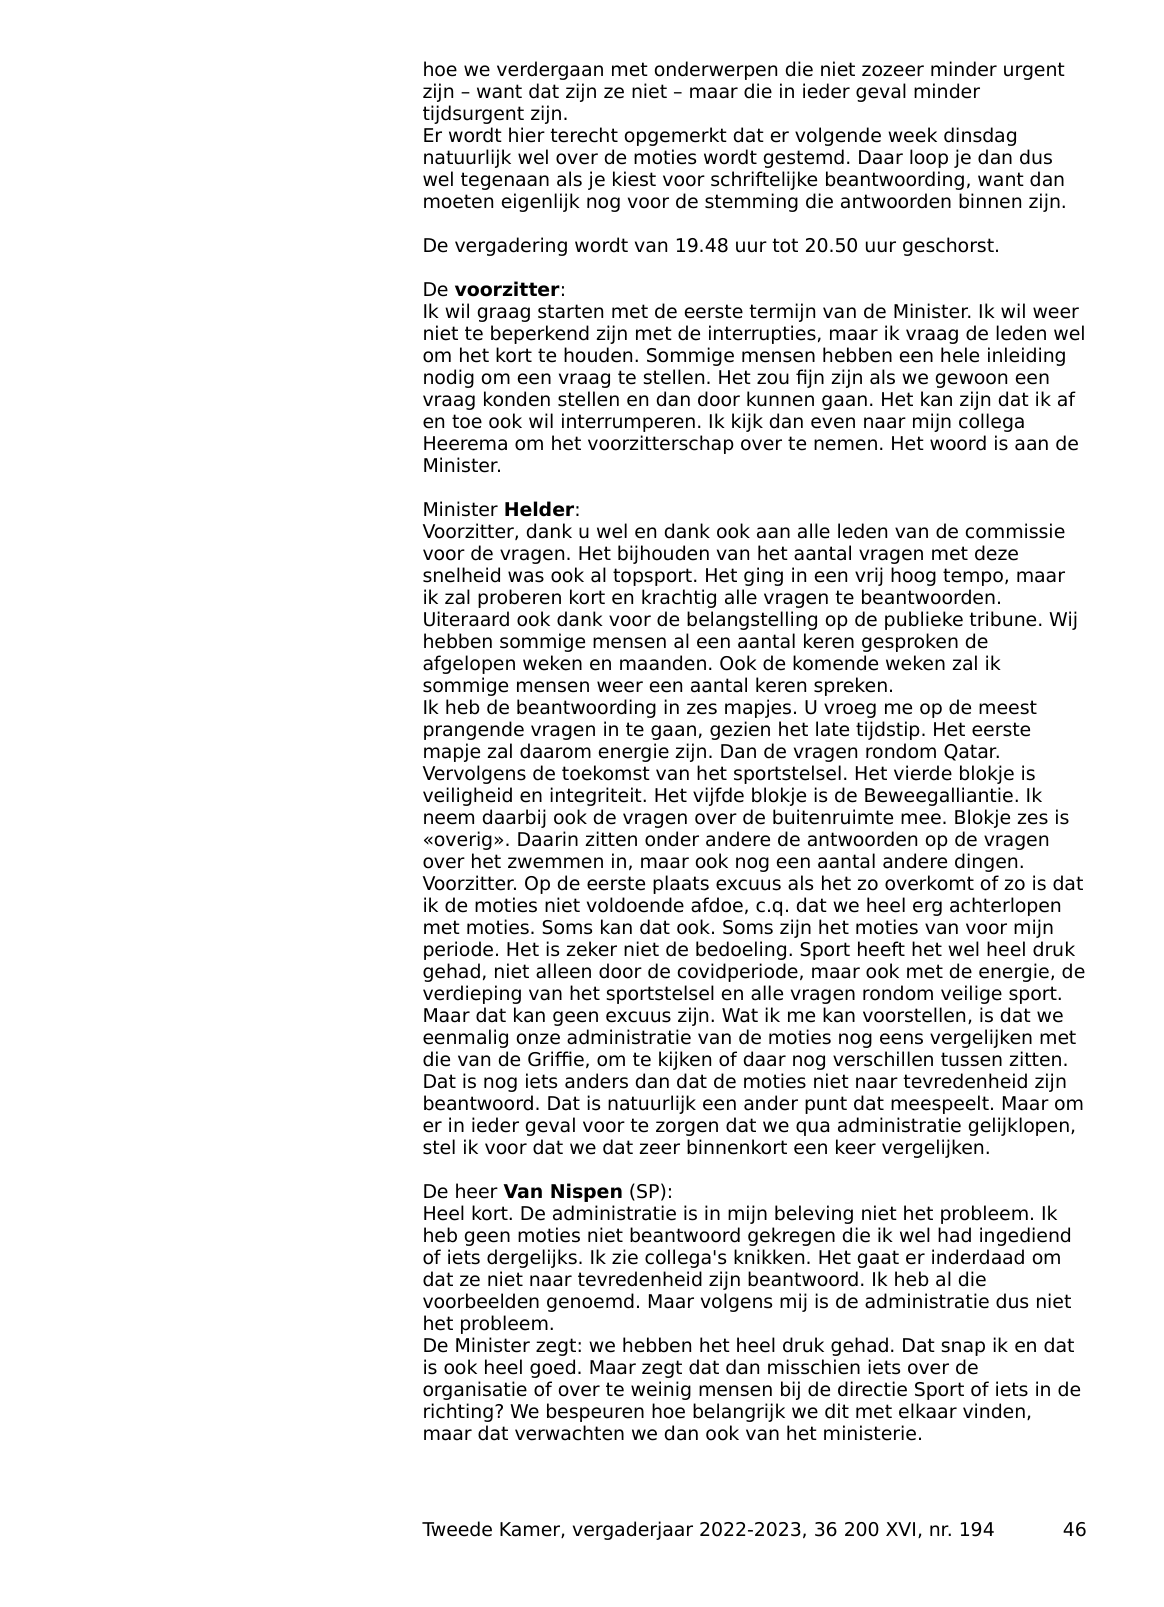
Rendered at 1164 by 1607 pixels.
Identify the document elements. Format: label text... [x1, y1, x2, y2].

text Heel kort. De administratie is in mijn beleving niet het probleem. Ik heb geen moties niet beantwoord gekregen die ik wel had ingediend of iets dergelijks. Ik zie collega's knikken. Het gaat er inderdaad om dat ze niet naar tevredenheid zijn beantwoord. Ik heb al die voorbeelden genoemd. Maar volgens mij is de administratie dus niet het probleem. [422, 1203, 1087, 1335]
text Er wordt hier terecht opgemerkt dat er volgende week dinsdag natuurlijk wel over de moties wordt gestemd. Daar loop je dan dus wel tegenaan als je kiest voor schriftelijke beantwoording, want dan moeten eigenlijk nog voor de stemming die antwoorden binnen zijn. [422, 125, 1087, 213]
text De Minister zegt: we hebben het heel druk gehad. Dat snap ik en dat is ook heel goed. Maar zegt dat dan misschien iets over de organisatie of over te weinig mensen bij de directie Sport of iets in de richting? We bespeuren hoe belangrijk we dit met elkaar vinden, maar dat verwachten we dan ook van het ministerie. [422, 1335, 1087, 1444]
text hoe we verdergaan met onderwerpen die niet zozeer minder urgent zijn – want dat zijn ze niet – maar die in ieder geval minder tijdsurgent zijn. [422, 59, 1087, 125]
text Voorzitter, dank u wel en dank ook aan alle leden van de commissie voor de vragen. Het bijhouden van het aantal vragen met deze snelheid was ook al topsport. Het ging in een vrij hoog tempo, maar ik zal proberen kort en krachtig alle vragen te beantwoorden. Uiteraard ook dank voor de belangstelling op de publieke tribune. Wij hebben sommige mensen al een aantal keren gesproken de afgelopen weken en maanden. Ook de komende weken zal ik sommige mensen weer een aantal keren spreken. [422, 521, 1087, 697]
text De vergadering wordt van 19.48 uur tot 20.50 uur geschorst. [422, 235, 1087, 257]
text De heer Van Nispen (SP): [422, 1181, 1087, 1203]
text Ik wil graag starten met de eerste termijn van de Minister. Ik wil weer niet te beperkend zijn met de interrupties, maar ik vraag de leden wel om het kort te houden. Sommige mensen hebben een hele inleiding nodig om een vraag te stellen. Het zou fijn zijn als we gewoon een vraag konden stellen en dan door kunnen gaan. Het kan zijn dat ik af en toe ook wil interrumperen. Ik kijk dan even naar mijn collega Heerema om het voorzitterschap over te nemen. Het woord is aan de Minister. [422, 301, 1087, 477]
text Voorzitter. Op de eerste plaats excuus als het zo overkomt of zo is dat ik de moties niet voldoende afdoe, c.q. dat we heel erg achterlopen met moties. Soms kan dat ook. Soms zijn het moties van voor mijn periode. Het is zeker niet de bedoeling. Sport heeft het wel heel druk gehad, niet alleen door de covidperiode, maar ook met de energie, de verdieping van het sportstelsel en alle vragen rondom veilige sport. Maar dat kan geen excuus zijn. Wat ik me kan voorstellen, is dat we eenmalig onze administratie van de moties nog eens vergelijken met die van de Griffie, om te kijken of daar nog verschillen tussen zitten. Dat is nog iets anders dan dat de moties niet naar tevredenheid zijn beantwoord. Dat is natuurlijk een ander punt dat meespeelt. Maar om er in ieder geval voor te zorgen dat we qua administratie gelijklopen, stel ik voor dat we dat zeer binnenkort een keer vergelijken. [422, 873, 1087, 1159]
text Minister Helder: [422, 499, 1087, 521]
text Ik heb de beantwoording in zes mapjes. U vroeg me op de meest prangende vragen in te gaan, gezien het late tijdstip. Het eerste mapje zal daarom energie zijn. Dan de vragen rondom Qatar. Vervolgens de toekomst van het sportstelsel. Het vierde blokje is veiligheid en integriteit. Het vijfde blokje is de Beweegalliantie. Ik neem daarbij ook de vragen over de buitenruimte mee. Blokje zes is «overig». Daarin zitten onder andere de antwoorden op de vragen over het zwemmen in, maar ook nog een aantal andere dingen. [422, 697, 1087, 873]
text De voorzitter: [422, 279, 1087, 301]
